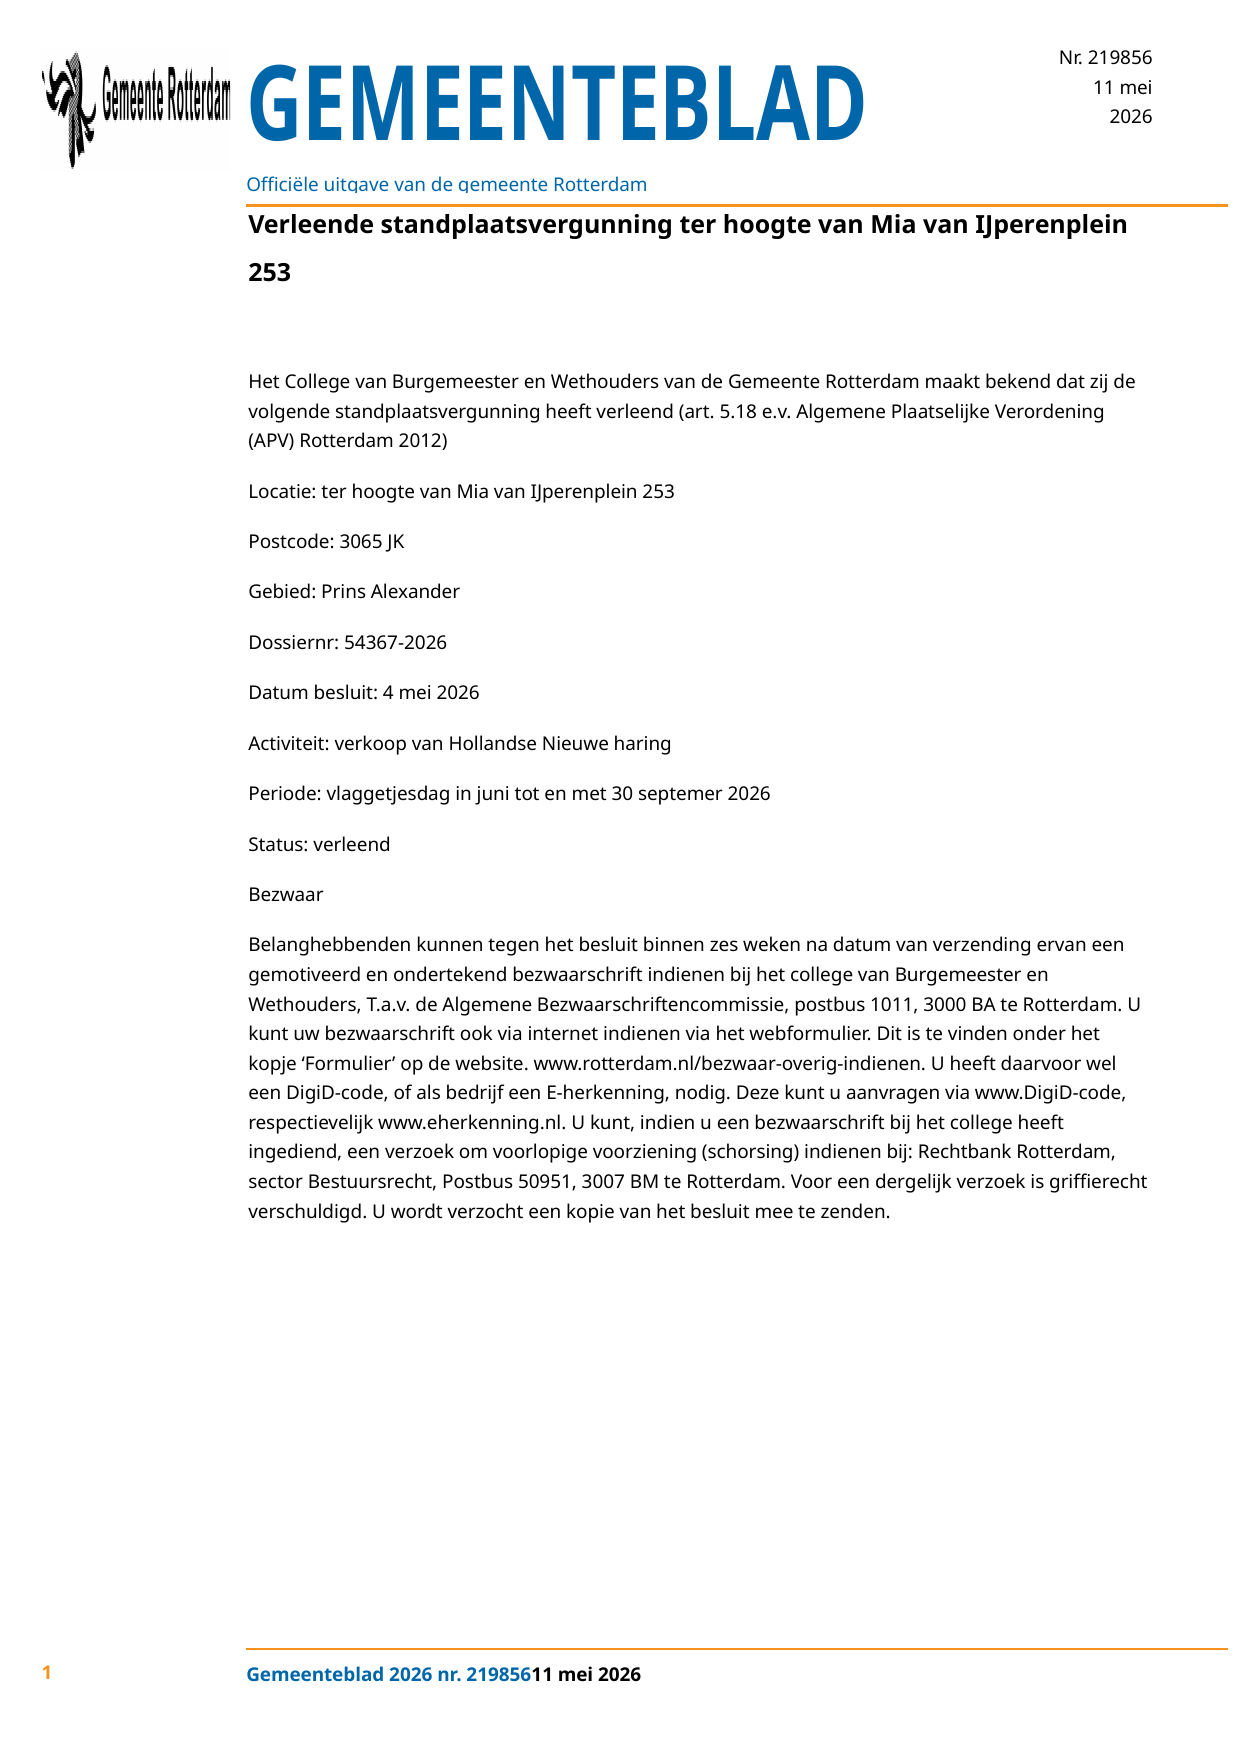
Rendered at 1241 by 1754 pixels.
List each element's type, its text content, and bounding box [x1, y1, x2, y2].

text Periode: vlaggetjesdag in juni tot en met 30 septemer 2026 [248, 780, 1152, 806]
text Postcode: 3065 JK [248, 528, 1152, 554]
text Verleende standplaatsvergunning ter hoogte van Mia van IJperenplein 253 [248, 207, 1152, 288]
text Gebied: Prins Alexander [248, 579, 1152, 604]
text Status: verleend [248, 831, 1152, 857]
text Het College van Burgemeester en Wethouders van de Gemeente Rotterdam maakt bekend dat zij de volgende standplaatsvergunning heeft verleend (art. 5.18 e.v. Algemene Plaatselijke Verordening (APV) Rotterdam 2012) [248, 368, 1152, 453]
text Dossiernr: 54367-2026 [248, 629, 1152, 655]
text Locatie: ter hoogte van Mia van IJperenplein 253 [248, 478, 1152, 504]
text Bezwaar [248, 881, 1152, 907]
text Belanghebbenden kunnen tegen het besluit binnen zes weken na datum van verzending ervan een gemotiveerd en ondertekend bezwaarschrift indienen bij het college van Burgemeester en Wethouders, T.a.v. de Algemene Bezwaarschriftencommissie, postbus 1011, 3000 BA te Rotterdam. U kunt uw bezwaarschrift ook via internet indienen via het webformulier. Dit is te vinden onder het kopje ‘Formulier’ op de website. www.rotterdam.nl/bezwaar-overig-indienen. U heeft daarvoor wel een DigiD-code, of als bedrijf een E-herkenning, nodig. Deze kunt u aanvragen via www.DigiD-code, respectievelijk www.eherkenning.nl. U kunt, indien u een bezwaarschrift bij het college heeft ingediend, een verzoek om voorlopige voorziening (schorsing) indienen bij: Rechtbank Rotterdam, sector Bestuursrecht, Postbus 50951, 3007 BM te Rotterdam. Voor een dergelijk verzoek is griffierecht verschuldigd. U wordt verzocht een kopie van het besluit mee te zenden. [248, 932, 1152, 1224]
text Datum besluit: 4 mei 2026 [248, 679, 1152, 705]
picture [41, 47, 231, 172]
text Activiteit: verkoop van Hollandse Nieuwe haring [248, 730, 1152, 756]
